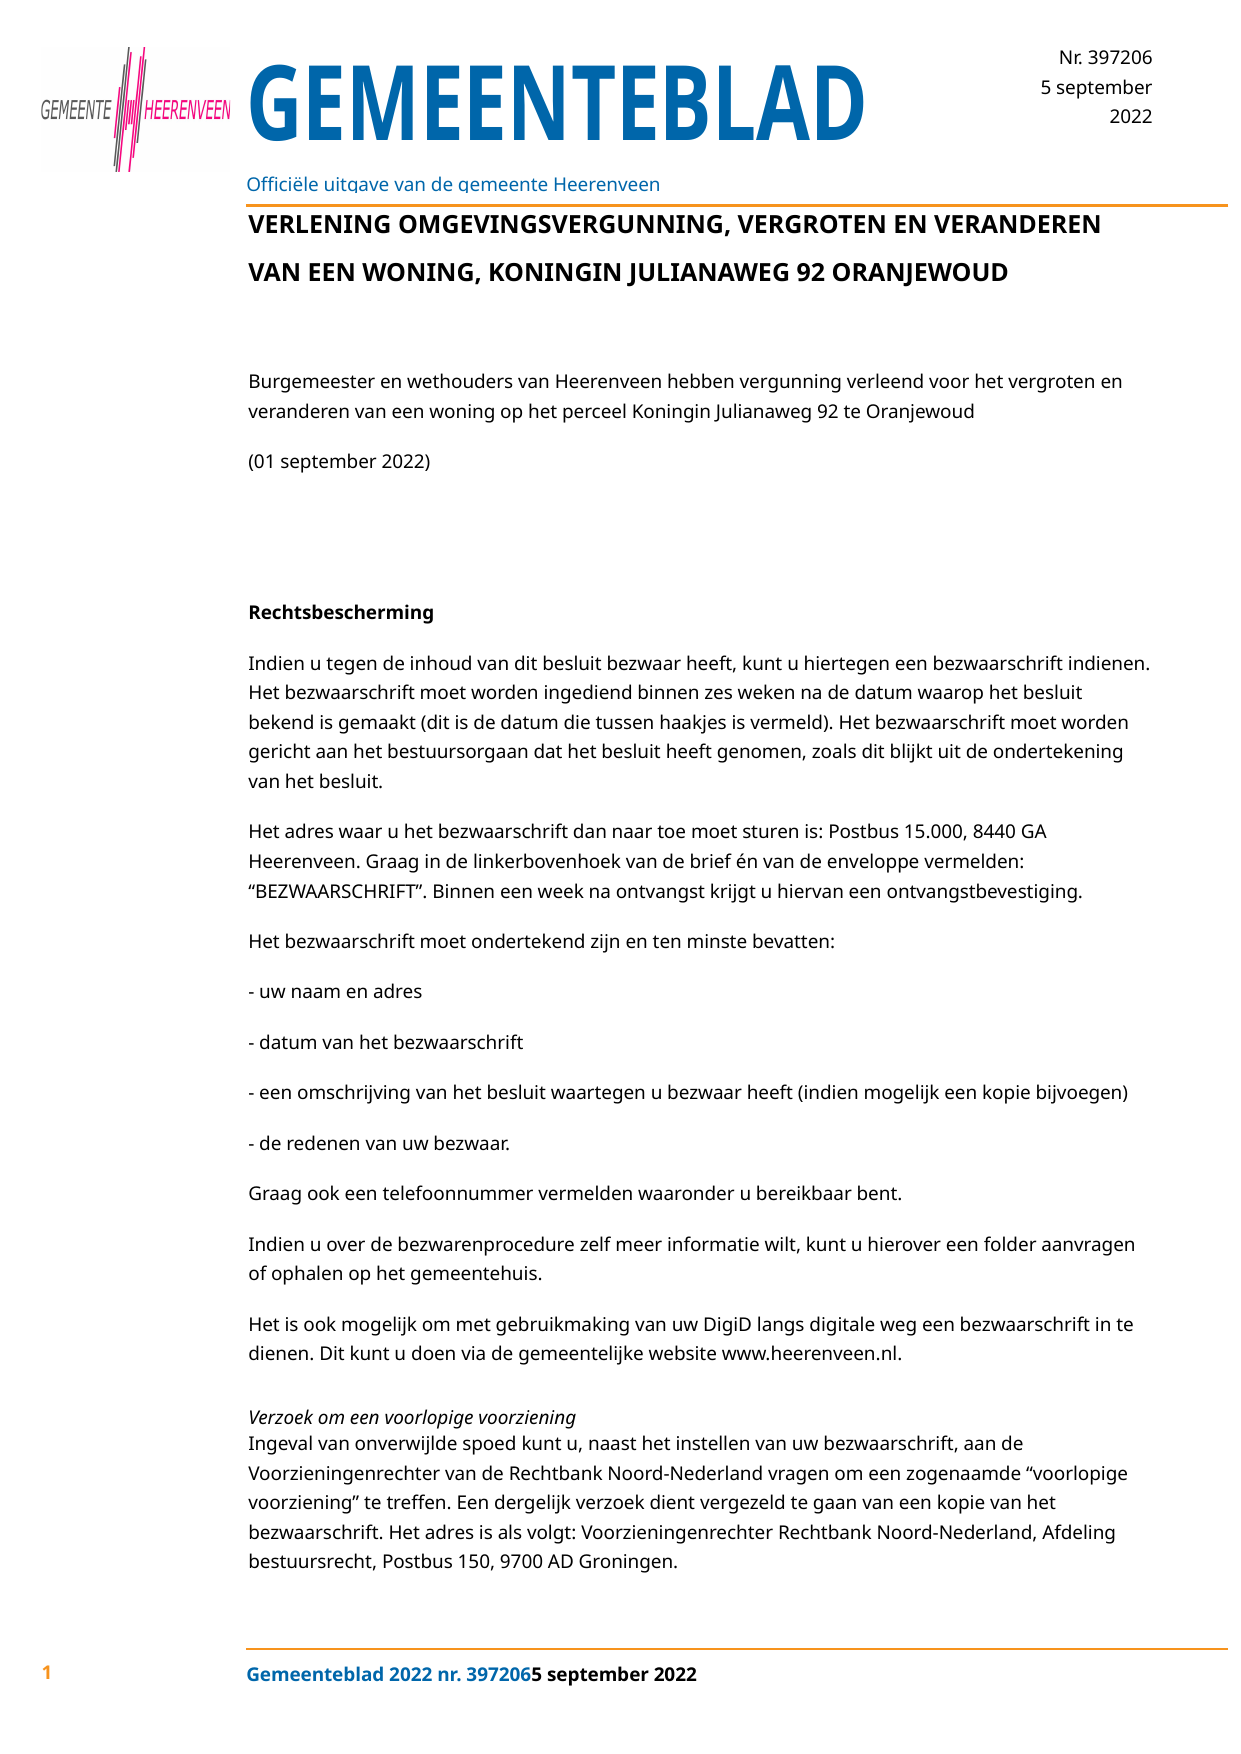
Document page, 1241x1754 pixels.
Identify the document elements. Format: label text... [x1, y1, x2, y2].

text (01 september 2022) [248, 448, 1152, 474]
text Ingeval van onverwijlde spoed kunt u, naast het instellen van uw bezwaarschrift, aan de Voorzieningenrechter van de Rechtbank Noord-Nederland vragen om een zogenaamde “voorlopige voorziening” te treffen. Een dergelijk verzoek dient vergezeld te gaan van een kopie van het bezwaarschrift. Het adres is als volgt: Voorzieningenrechter Rechtbank Noord-Nederland, Afdeling bestuursrecht, Postbus 150, 9700 AD Groningen. [248, 1430, 1152, 1574]
text Rechtsbescherming [248, 599, 1152, 625]
text Verzoek om een voorlopige voorziening [248, 1404, 1152, 1430]
text - de redenen van uw bezwaar. [248, 1130, 1152, 1156]
text Het is ook mogelijk om met gebruikmaking van uw DigiD langs digitale weg een bezwaarschrift in te dienen. Dit kunt u doen via de gemeentelijke website www.heerenveen.nl. [248, 1311, 1152, 1366]
text VERLENING OMGEVINGSVERGUNNING, VERGROTEN EN VERANDEREN VAN EEN WONING, KONINGIN JULIANAWEG 92 ORANJEWOUD [248, 207, 1152, 288]
picture [41, 47, 231, 172]
text Graag ook een telefoonnummer vermelden waaronder u bereikbaar bent. [248, 1180, 1152, 1206]
text Burgemeester en wethouders van Heerenveen hebben vergunning verleend voor het vergroten en veranderen van een woning op het perceel Koningin Julianaweg 92 te Oranjewoud [248, 368, 1152, 424]
text Indien u over de bezwarenprocedure zelf meer informatie wilt, kunt u hierover een folder aanvragen of ophalen op het gemeentehuis. [248, 1231, 1152, 1286]
text Het adres waar u het bezwaarschrift dan naar toe moet sturen is: Postbus 15.000, 8440 GA Heerenveen. Graag in de linkerbovenhoek van de brief én van de enveloppe vermelden: “BEZWAARSCHRIFT”. Binnen een week na ontvangst krijgt u hiervan een ontvangstbevestiging. [248, 819, 1152, 904]
text - uw naam en adres [248, 979, 1152, 1004]
text Indien u tegen de inhoud van dit besluit bezwaar heeft, kunt u hiertegen een bezwaarschrift indienen. Het bezwaarschrift moet worden ingediend binnen zes weken na de datum waarop het besluit bekend is gemaakt (dit is de datum die tussen haakjes is vermeld). Het bezwaarschrift moet worden gericht aan het bestuursorgaan dat het besluit heeft genomen, zoals dit blijkt uit de ondertekening van het besluit. [248, 650, 1152, 794]
text Het bezwaarschrift moet ondertekend zijn en ten minste bevatten: [248, 928, 1152, 954]
text - datum van het bezwaarschrift [248, 1029, 1152, 1055]
text - een omschrijving van het besluit waartegen u bezwaar heeft (indien mogelijk een kopie bijvoegen) [248, 1079, 1152, 1105]
